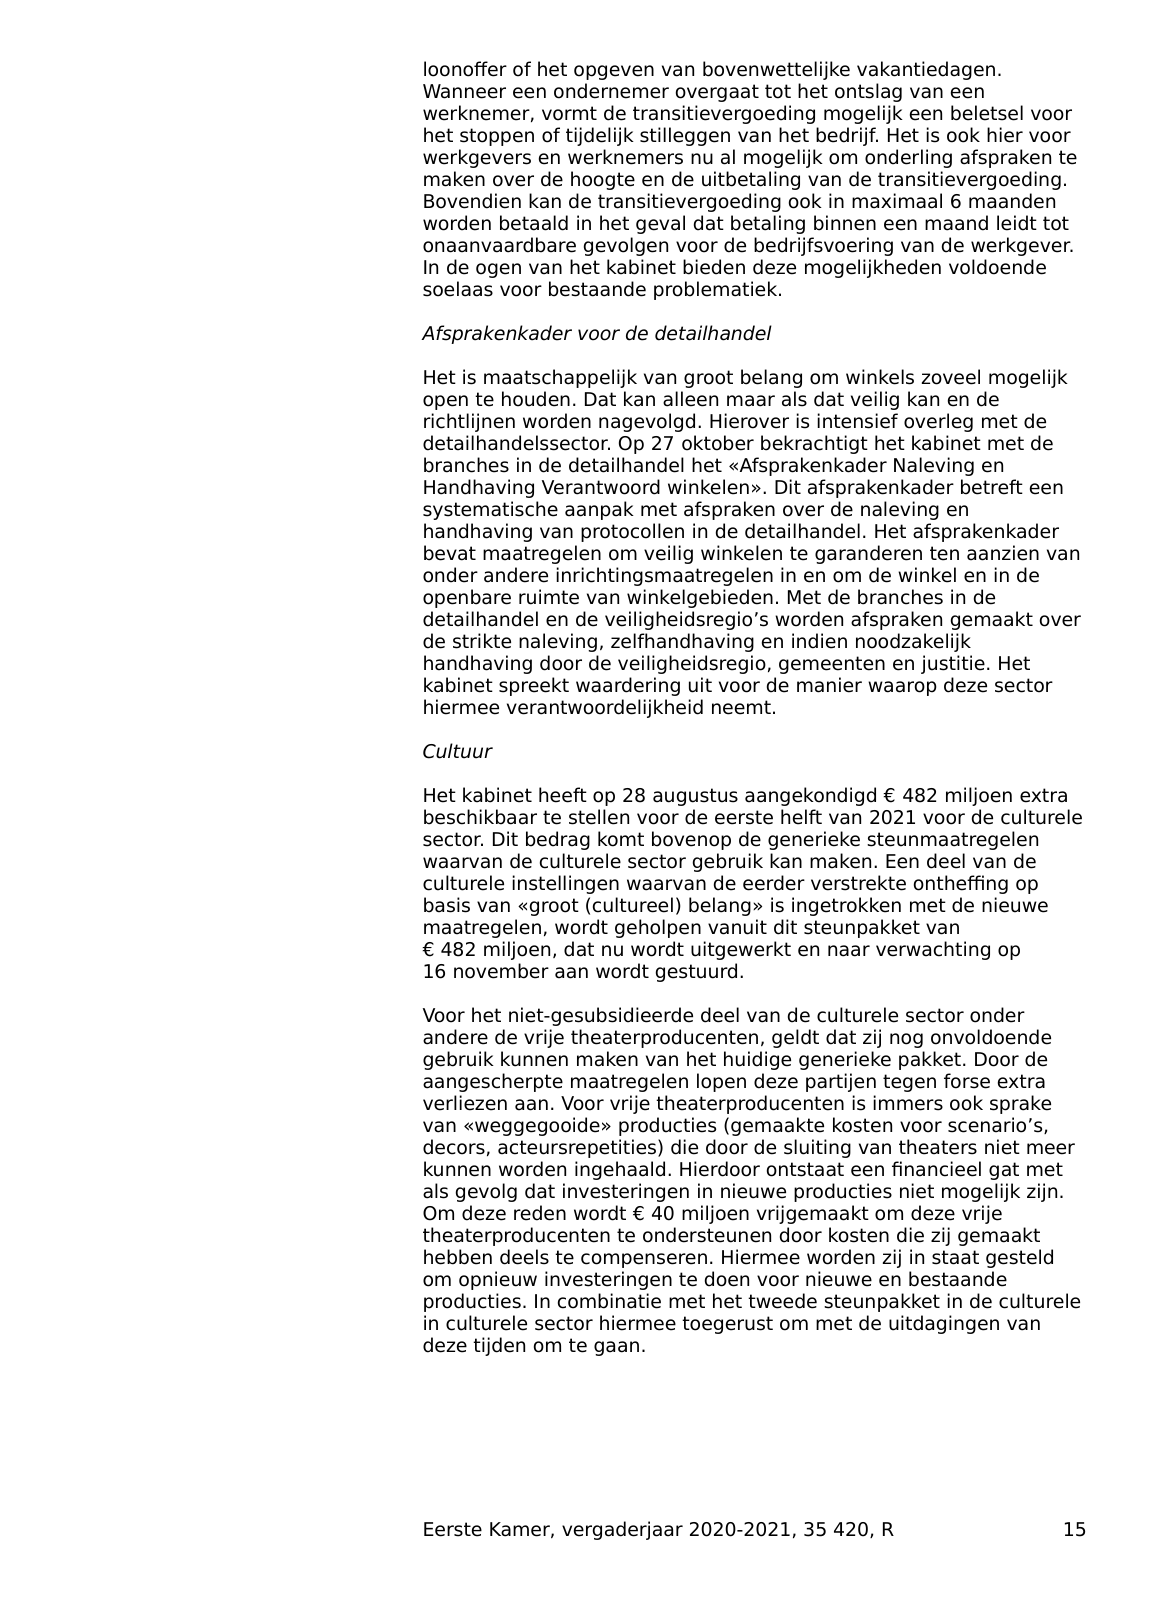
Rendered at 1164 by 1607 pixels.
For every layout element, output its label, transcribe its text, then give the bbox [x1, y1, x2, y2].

text Het is maatschappelijk van groot belang om winkels zoveel mogelijk open te houden. Dat kan alleen maar als dat veilig kan en de richtlijnen worden nagevolgd. Hierover is intensief overleg met de detailhandelssector. Op 27 oktober bekrachtigt het kabinet met de branches in de detailhandel het «Afsprakenkader Naleving en Handhaving Verantwoord winkelen». Dit afsprakenkader betreft een systematische aanpak met afspraken over de naleving en handhaving van protocollen in de detailhandel. Het afsprakenkader bevat maatregelen om veilig winkelen te garanderen ten aanzien van onder andere inrichtingsmaatregelen in en om de winkel en in de openbare ruimte van winkelgebieden. Met de branches in de detailhandel en de veiligheidsregio’s worden afspraken gemaakt over de strikte naleving, zelfhandhaving en indien noodzakelijk handhaving door de veiligheidsregio, gemeenten en justitie. Het kabinet spreekt waardering uit voor de manier waarop deze sector hiermee verantwoordelijkheid neemt. [422, 367, 1087, 719]
text Het kabinet heeft op 28 augustus aangekondigd € 482 miljoen extra beschikbaar te stellen voor de eerste helft van 2021 voor de culturele sector. Dit bedrag komt bovenop de generieke steunmaatregelen waarvan de culturele sector gebruik kan maken. Een deel van de culturele instellingen waarvan de eerder verstrekte ontheffing op basis van «groot (cultureel) belang» is ingetrokken met de nieuwe maatregelen, wordt geholpen vanuit dit steunpakket van € 482 miljoen, dat nu wordt uitgewerkt en naar verwachting op 16 november aan wordt gestuurd. [422, 785, 1087, 983]
subtitle Cultuur [422, 741, 1087, 763]
text Voor het niet-gesubsidieerde deel van de culturele sector onder andere de vrije theaterproducenten, geldt dat zij nog onvoldoende gebruik kunnen maken van het huidige generieke pakket. Door de aangescherpte maatregelen lopen deze partijen tegen forse extra verliezen aan. Voor vrije theaterproducenten is immers ook sprake van «weggegooide» producties (gemaakte kosten voor scenario’s, decors, acteursrepetities) die door de sluiting van theaters niet meer kunnen worden ingehaald. Hierdoor ontstaat een financieel gat met als gevolg dat investeringen in nieuwe producties niet mogelijk zijn. Om deze reden wordt € 40 miljoen vrijgemaakt om deze vrije theaterproducenten te ondersteunen door kosten die zij gemaakt hebben deels te compenseren. Hiermee worden zij in staat gesteld om opnieuw investeringen te doen voor nieuwe en bestaande producties. In combinatie met het tweede steunpakket in de culturele in culturele sector hiermee toegerust om met de uitdagingen van deze tijden om te gaan. [422, 1005, 1087, 1357]
text loonoffer of het opgeven van bovenwettelijke vakantiedagen. Wanneer een ondernemer overgaat tot het ontslag van een werknemer, vormt de transitievergoeding mogelijk een beletsel voor het stoppen of tijdelijk stilleggen van het bedrijf. Het is ook hier voor werkgevers en werknemers nu al mogelijk om onderling afspraken te maken over de hoogte en de uitbetaling van de transitievergoeding. Bovendien kan de transitievergoeding ook in maximaal 6 maanden worden betaald in het geval dat betaling binnen een maand leidt tot onaanvaardbare gevolgen voor de bedrijfsvoering van de werkgever. In de ogen van het kabinet bieden deze mogelijkheden voldoende soelaas voor bestaande problematiek. [422, 59, 1087, 301]
subtitle Afsprakenkader voor de detailhandel [422, 323, 1087, 345]
